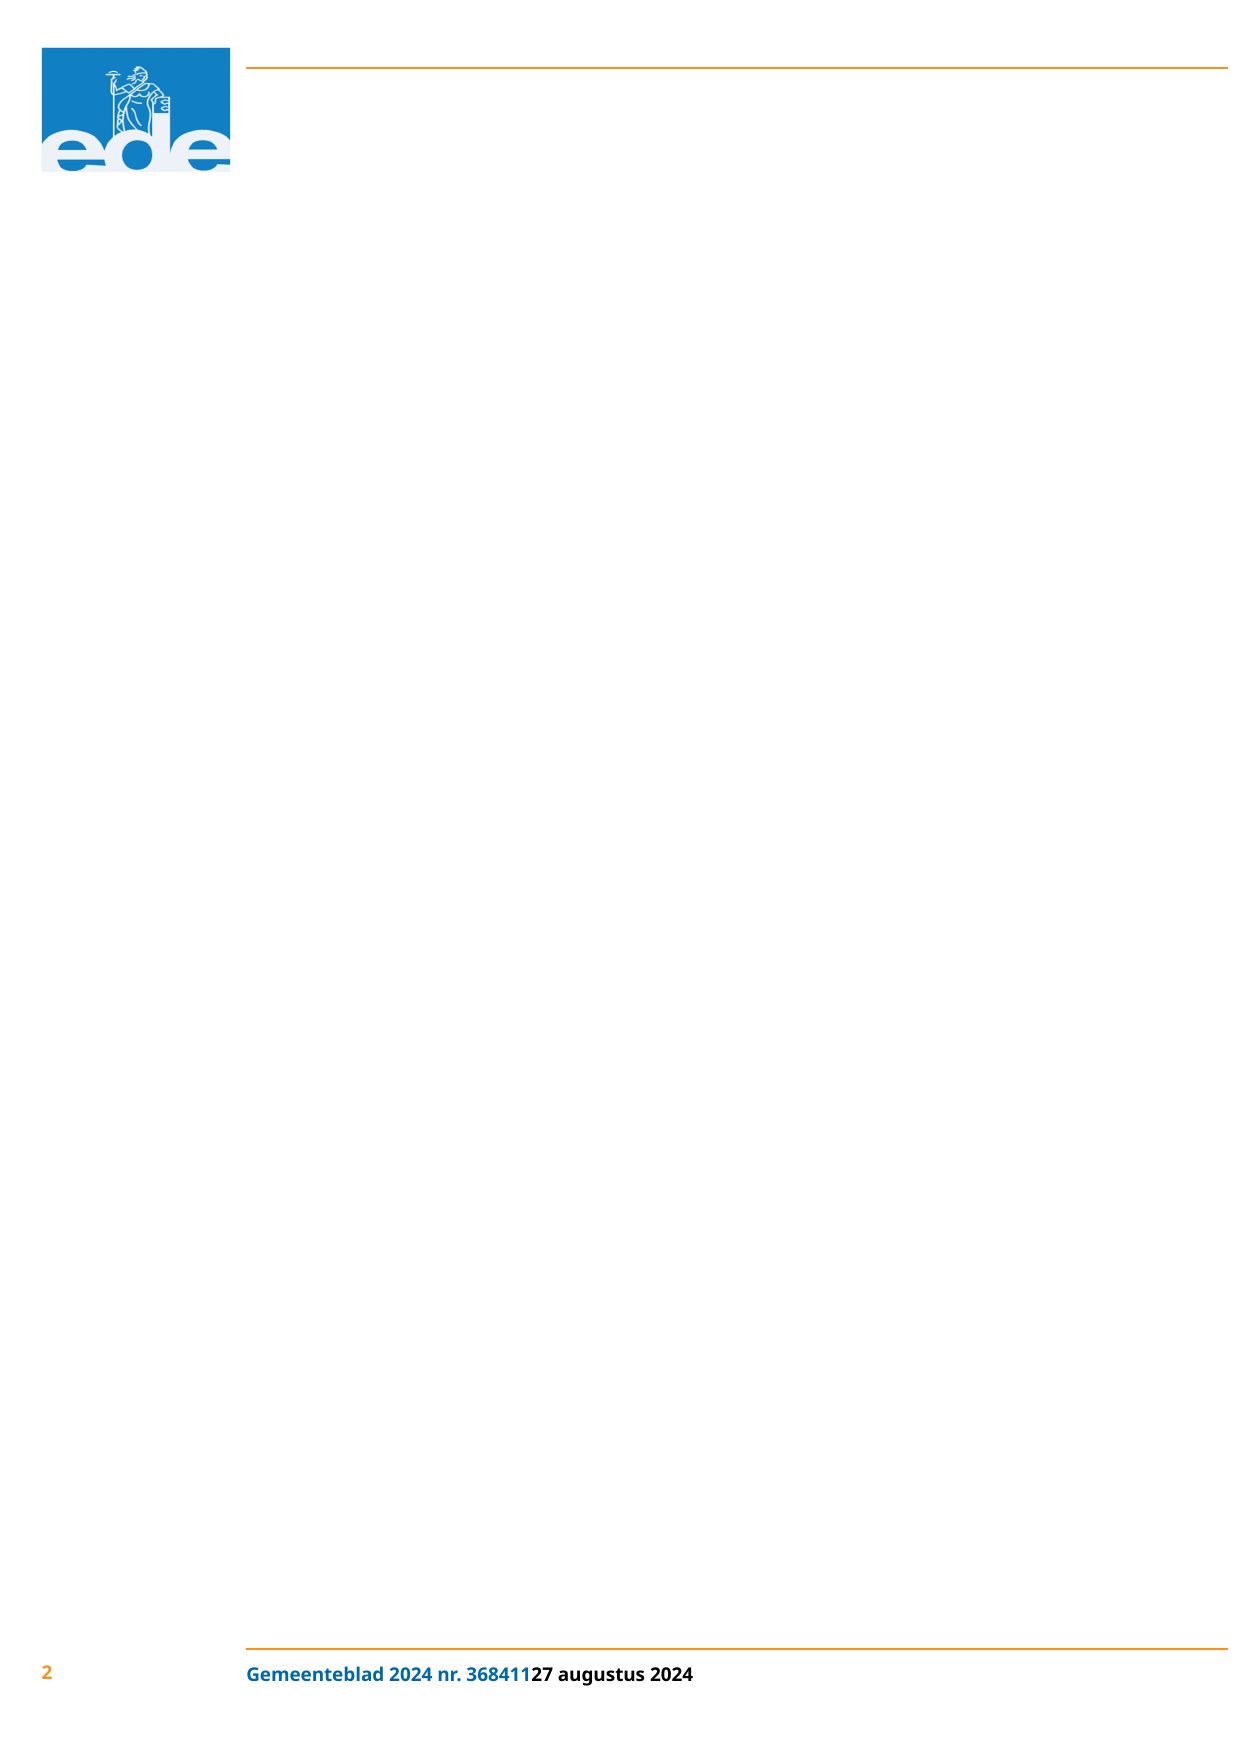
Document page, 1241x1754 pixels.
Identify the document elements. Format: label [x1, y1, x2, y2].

picture [41, 47, 231, 172]
